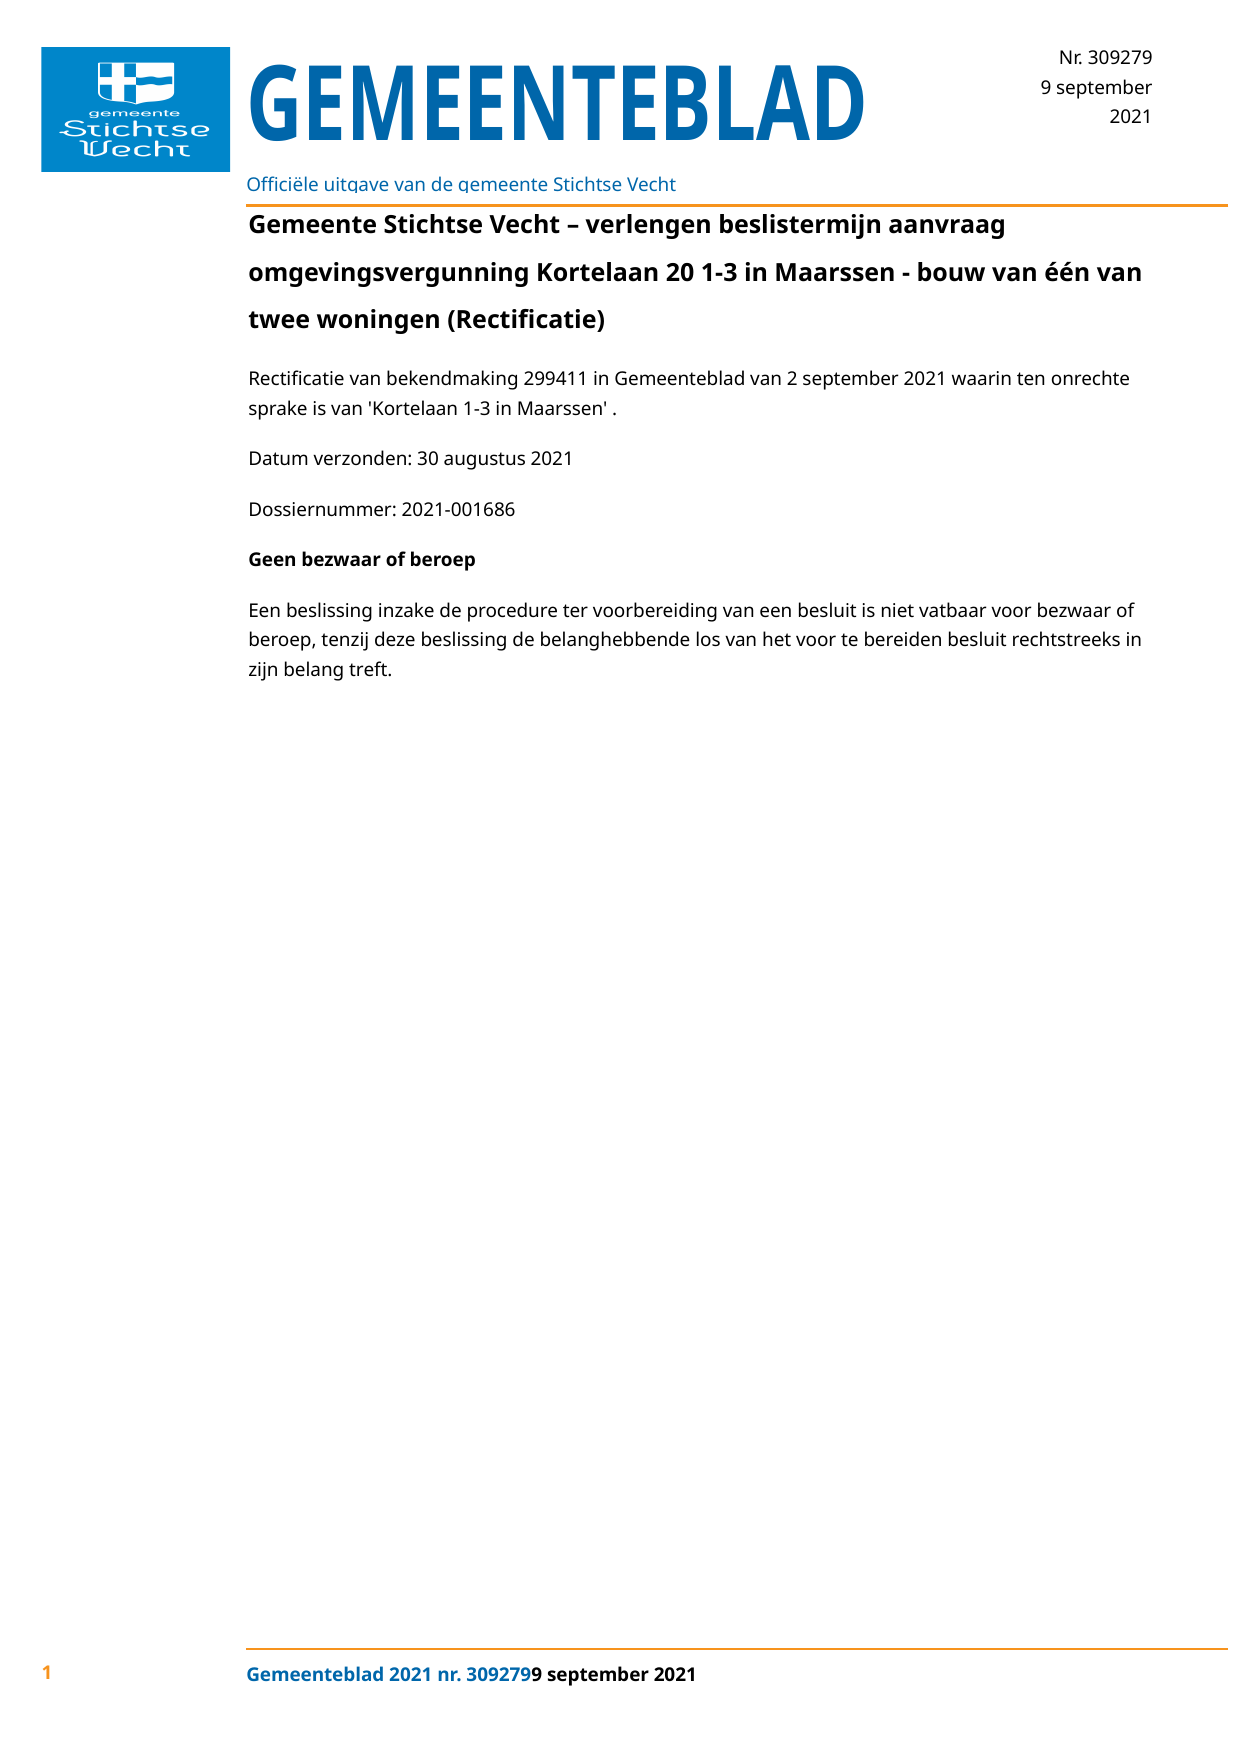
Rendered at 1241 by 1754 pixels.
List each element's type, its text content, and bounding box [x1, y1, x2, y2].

picture [137, 63, 174, 103]
text Datum verzonden: 30 augustus 2021 [248, 446, 1152, 471]
text Geen bezwaar of beroep [248, 546, 1152, 572]
picture [99, 63, 135, 101]
text Een beslissing inzake de procedure ter voorbereiding van een besluit is niet vatbaar voor bezwaar of beroep, tenzij deze beslissing de belanghebbende los van het voor te bereiden besluit rechtstreeks in zijn belang treft. [248, 597, 1152, 682]
text Rectificatie van bekendmaking 299411 in Gemeenteblad van 2 september 2021 waarin ten onrechte sprake is van 'Kortelaan 1-3 in Maarssen' . [248, 366, 1152, 421]
text Dossiernummer: 2021-001686 [248, 496, 1152, 522]
text Gemeente Stichtse Vecht – verlengen beslistermijn aanvraag omgevingsvergunning Kortelaan 20 1-3 in Maarssen - bouw van één van twee woningen (Rectificatie) [248, 207, 1152, 336]
